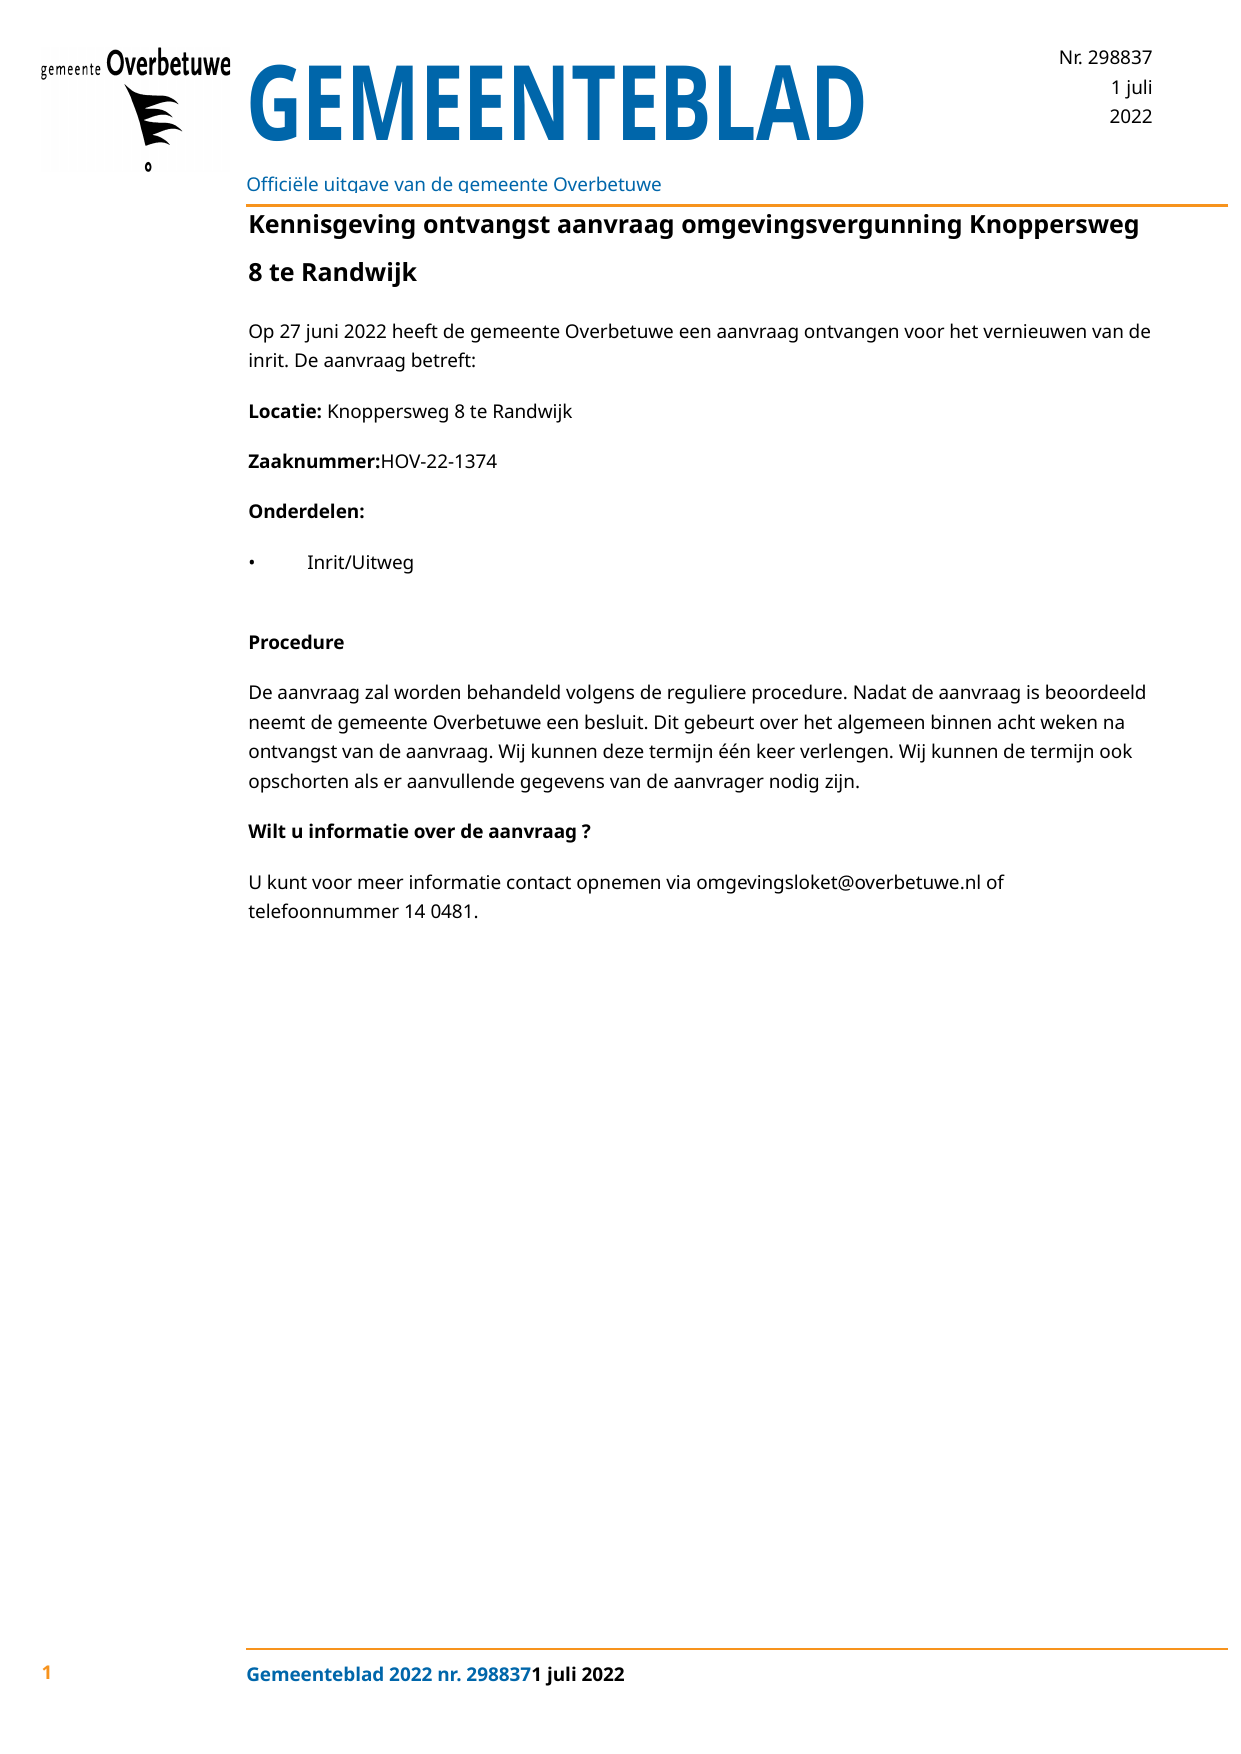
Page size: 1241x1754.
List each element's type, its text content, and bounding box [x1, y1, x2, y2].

text De aanvraag zal worden behandeld volgens de reguliere procedure. Nadat de aanvraag is beoordeeld neemt de gemeente Overbetuwe een besluit. Dit gebeurt over het algemeen binnen acht weken na ontvangst van de aanvraag. Wij kunnen deze termijn één keer verlengen. Wij kunnen de termijn ook opschorten als er aanvullende gegevens van de aanvrager nodig zijn. [248, 679, 1152, 794]
list Inrit/Uitweg [248, 549, 1152, 575]
text Locatie: Knoppersweg 8 te Randwijk [248, 398, 1152, 424]
text U kunt voor meer informatie contact opnemen via omgevingsloket@overbetuwe.nl of telefoonnummer 14 0481. [248, 869, 1152, 924]
text Procedure [248, 629, 1152, 655]
text Onderdelen: [248, 499, 1152, 524]
picture [41, 47, 231, 172]
text Op 27 juni 2022 heeft de gemeente Overbetuwe een aanvraag ontvangen voor het vernieuwen van de inrit. De aanvraag betreft: [248, 318, 1152, 373]
text Zaaknummer:HOV-22-1374 [248, 448, 1152, 474]
text Kennisgeving ontvangst aanvraag omgevingsvergunning Knoppersweg 8 te Randwijk [248, 207, 1152, 288]
text Wilt u informatie over de aanvraag ? [248, 819, 1152, 844]
